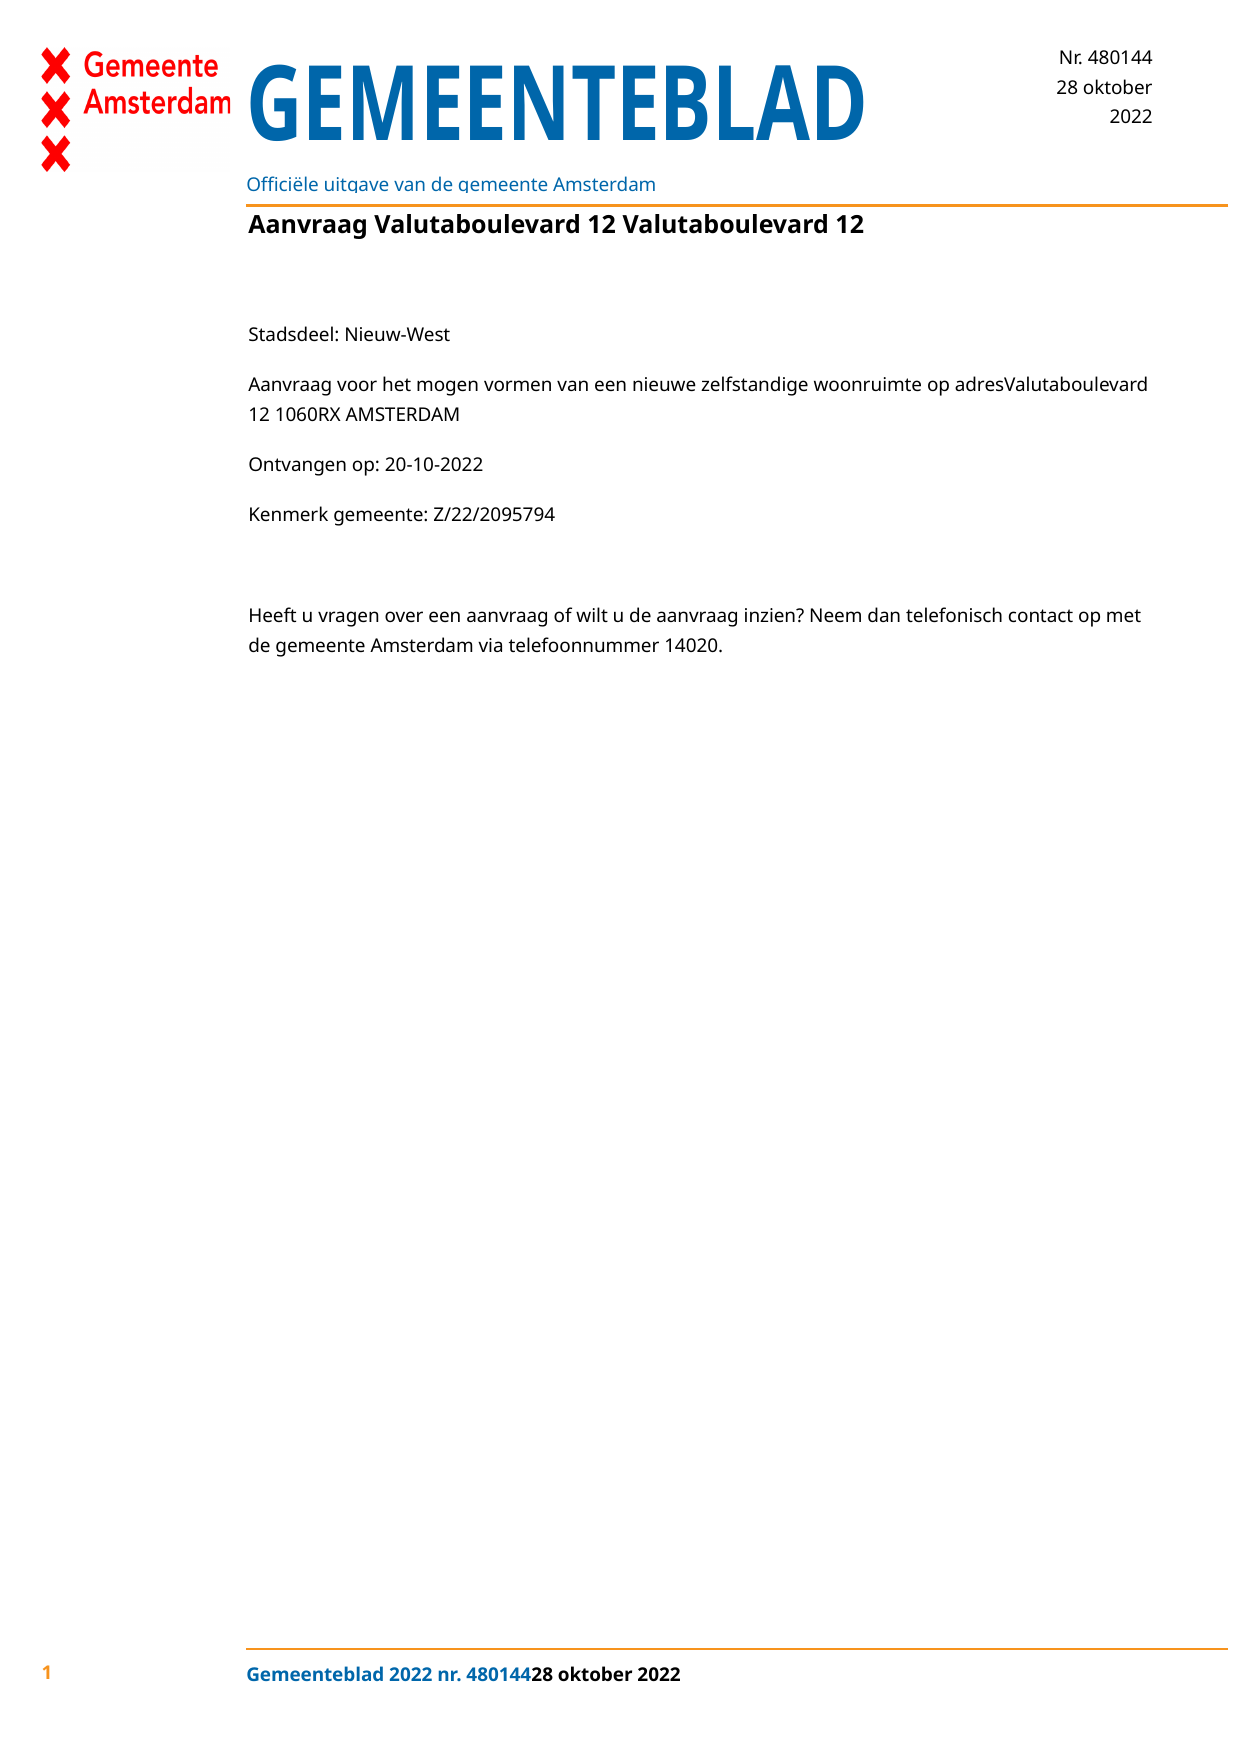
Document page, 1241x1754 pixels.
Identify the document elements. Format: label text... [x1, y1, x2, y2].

text Ontvangen op: 20-10-2022 [248, 451, 1152, 477]
text Aanvraag voor het mogen vormen van een nieuwe zelfstandige woonruimte op adresValutaboulevard 12 1060RX AMSTERDAM [248, 371, 1152, 426]
text Kenmerk gemeente: Z/22/2095794 [248, 502, 1152, 527]
picture [41, 47, 231, 172]
text Heeft u vragen over een aanvraag of wilt u de aanvraag inzien? Neem dan telefonisch contact op met de gemeente Amsterdam via telefoonnummer 14020. [248, 602, 1152, 658]
text Aanvraag Valutaboulevard 12 Valutaboulevard 12 [248, 207, 1152, 241]
text Stadsdeel: Nieuw-West [248, 321, 1152, 346]
